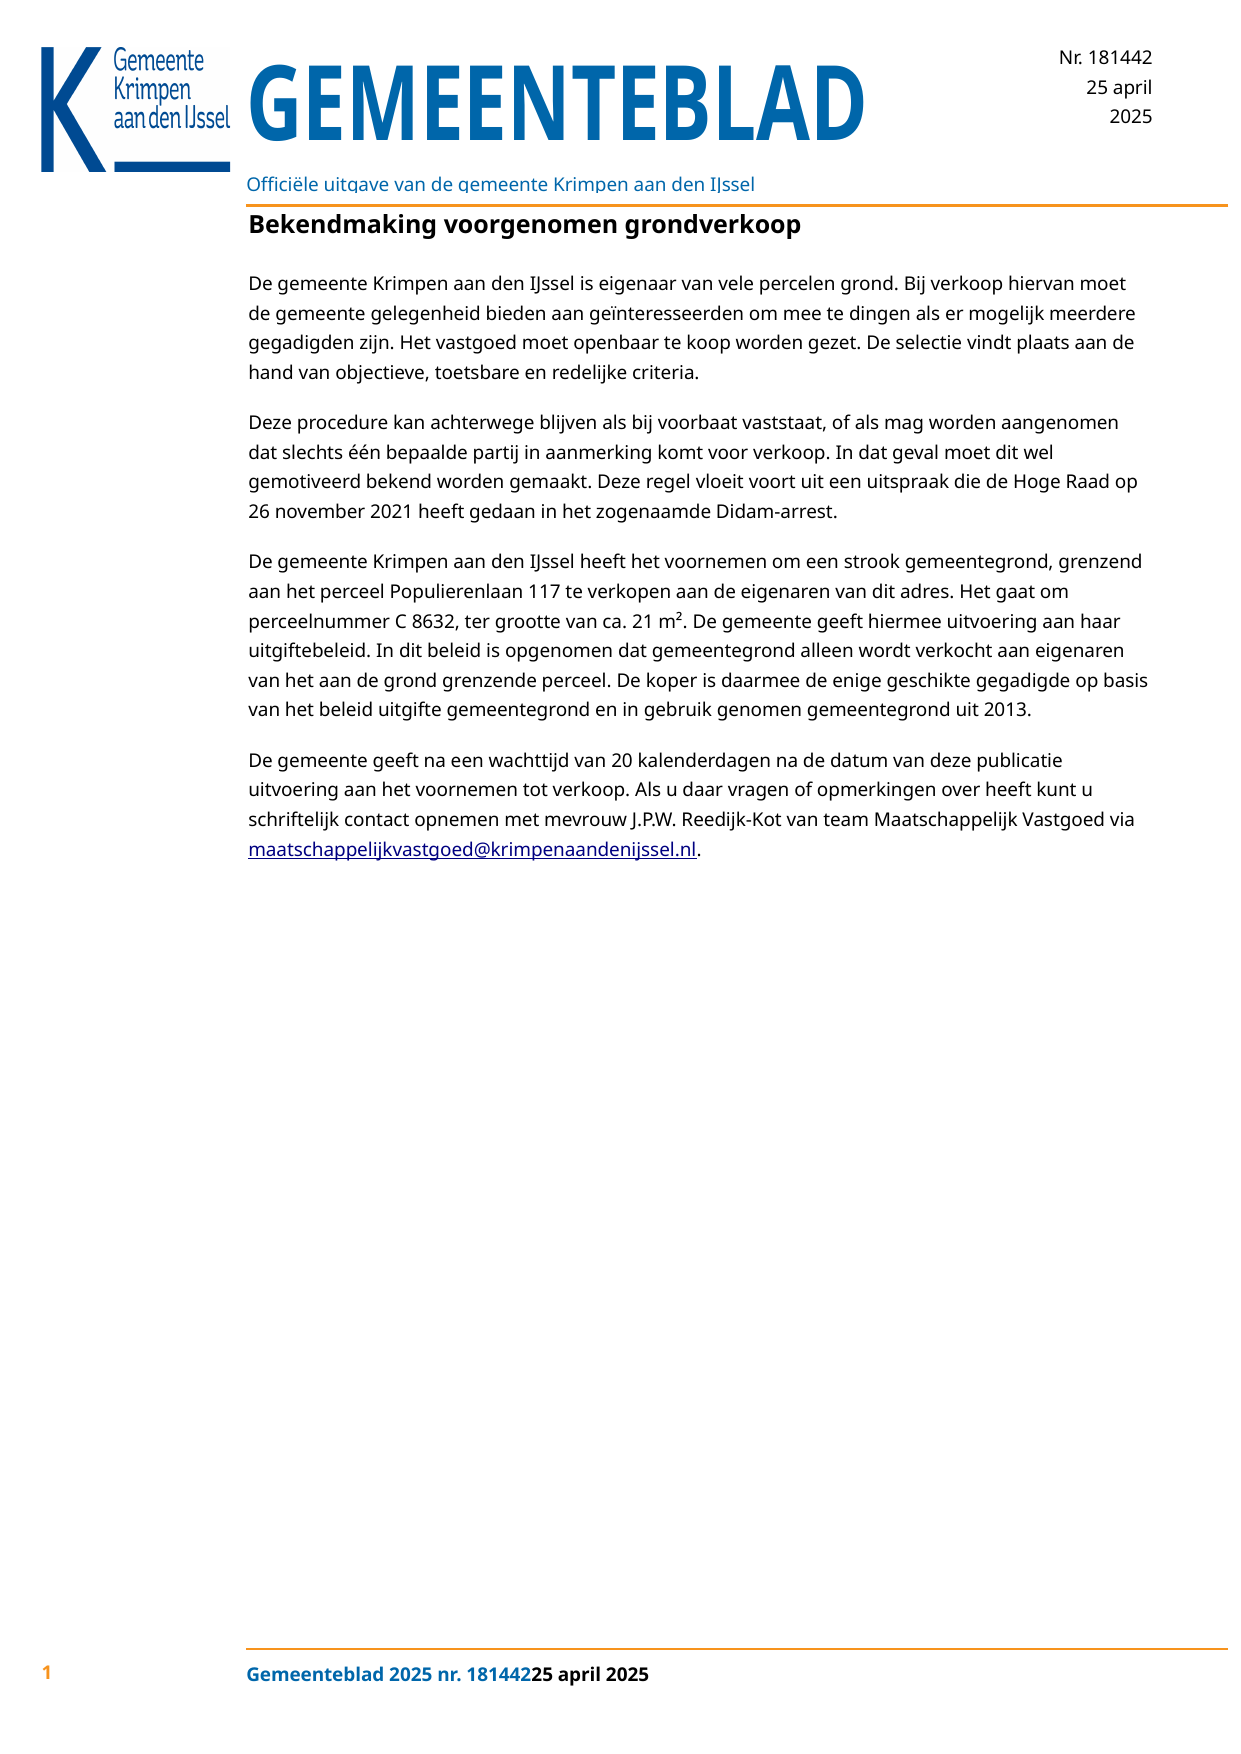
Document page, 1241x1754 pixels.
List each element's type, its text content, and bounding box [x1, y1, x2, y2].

text De gemeente Krimpen aan den IJssel is eigenaar van vele percelen grond. Bij verkoop hiervan moet de gemeente gelegenheid bieden aan geïnteresseerden om mee te dingen als er mogelijk meerdere gegadigden zijn. Het vastgoed moet openbaar te koop worden gezet. De selectie vindt plaats aan de hand van objectieve, toetsbare en redelijke criteria. [248, 270, 1152, 385]
text De gemeente geeft na een wachttijd van 20 kalenderdagen na de datum van deze publicatie uitvoering aan het voornemen tot verkoop. Als u daar vragen of opmerkingen over heeft kunt u schriftelijk contact opnemen met mevrouw J.P.W. Reedijk-Kot van team Maatschappelijk Vastgoed via maatschappelijkvastgoed@krimpenaandenijssel.nl. [248, 747, 1152, 861]
text Bekendmaking voorgenomen grondverkoop [248, 207, 1152, 241]
text De gemeente Krimpen aan den IJssel heeft het voornemen om een strook gemeentegrond, grenzend aan het perceel Populierenlaan 117 te verkopen aan de eigenaren van dit adres. Het gaat om perceelnummer C 8632, ter grootte van ca. 21 m². De gemeente geeft hiermee uitvoering aan haar uitgiftebeleid. In dit beleid is opgenomen dat gemeentegrond alleen wordt verkocht aan eigenaren van het aan de grond grenzende perceel. De koper is daarmee de enige geschikte gegadigde op basis van het beleid uitgifte gemeentegrond en in gebruik genomen gemeentegrond uit 2013. [248, 549, 1152, 722]
picture [41, 47, 231, 172]
text Deze procedure kan achterwege blijven als bij voorbaat vaststaat, of als mag worden aangenomen dat slechts één bepaalde partij in aanmerking komt voor verkoop. In dat geval moet dit wel gemotiveerd bekend worden gemaakt. Deze regel vloeit voort uit een uitspraak die de Hoge Raad op 26 november 2021 heeft gedaan in het zogenaamde Didam-arrest. [248, 409, 1152, 524]
